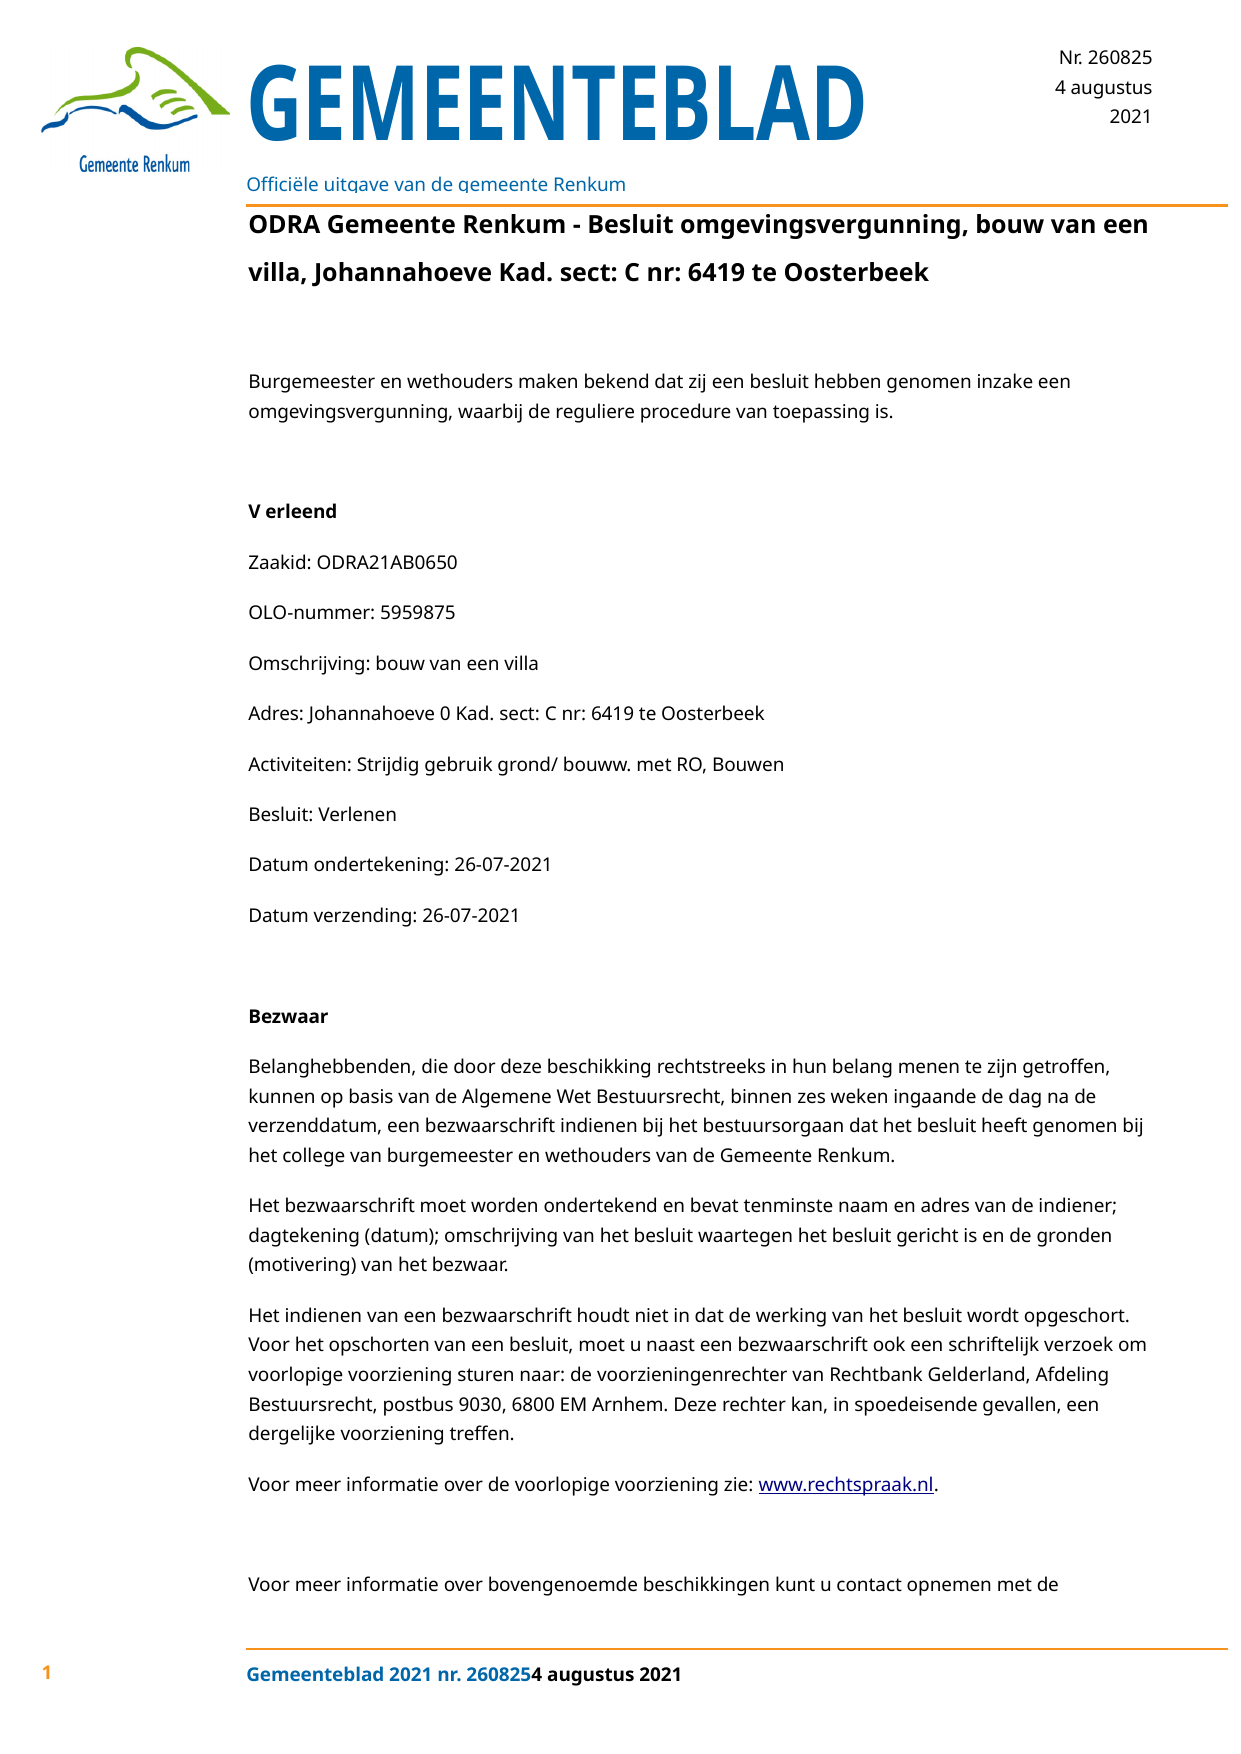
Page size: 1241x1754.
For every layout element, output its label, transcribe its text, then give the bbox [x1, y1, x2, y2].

text Het bezwaarschrift moet worden ondertekend en bevat tenminste naam en adres van de indiener; dagtekening (datum); omschrijving van het besluit waartegen het besluit gericht is en de gronden (motivering) van het bezwaar. [248, 1192, 1152, 1277]
text Activiteiten: Strijdig gebruik grond/ bouww. met RO, Bouwen [248, 751, 1152, 777]
text Datum ondertekening: 26-07-2021 [248, 852, 1152, 877]
text Zaakid: ODRA21AB0650 [248, 549, 1152, 575]
text Datum verzending: 26-07-2021 [248, 902, 1152, 928]
text Adres: Johannahoeve 0 Kad. sect: C nr: 6419 te Oosterbeek [248, 700, 1152, 726]
text V erleend [248, 499, 1152, 524]
text Bezwaar [248, 1003, 1152, 1029]
text Burgemeester en wethouders maken bekend dat zij een besluit hebben genomen inzake een omgevingsvergunning, waarbij de reguliere procedure van toepassing is. [248, 368, 1152, 424]
picture [41, 47, 231, 172]
text Voor meer informatie over de voorlopige voorziening zie: www.rechtspraak.nl. [248, 1471, 1152, 1497]
text Besluit: Verlenen [248, 801, 1152, 827]
text OLO-nummer: 5959875 [248, 599, 1152, 625]
text Belanghebbenden, die door deze beschikking rechtstreeks in hun belang menen te zijn getroffen, kunnen op basis van de Algemene Wet Bestuursrecht, binnen zes weken ingaande de dag na de verzenddatum, een bezwaarschrift indienen bij het bestuursorgaan dat het besluit heeft genomen bij het college van burgemeester en wethouders van de Gemeente Renkum. [248, 1053, 1152, 1168]
text Het indienen van een bezwaarschrift houdt niet in dat de werking van het besluit wordt opgeschort. Voor het opschorten van een besluit, moet u naast een bezwaarschrift ook een schriftelijk verzoek om voorlopige voorziening sturen naar: de voorzieningenrechter van Rechtbank Gelderland, Afdeling Bestuursrecht, postbus 9030, 6800 EM Arnhem. Deze rechter kan, in spoedeisende gevallen, een dergelijke voorziening treffen. [248, 1302, 1152, 1446]
text Omschrijving: bouw van een villa [248, 650, 1152, 676]
text ODRA Gemeente Renkum - Besluit omgevingsvergunning, bouw van een villa, Johannahoeve Kad. sect: C nr: 6419 te Oosterbeek [248, 207, 1152, 288]
text Voor meer informatie over bovengenoemde beschikkingen kunt u contact opnemen met de [248, 1572, 1152, 1597]
